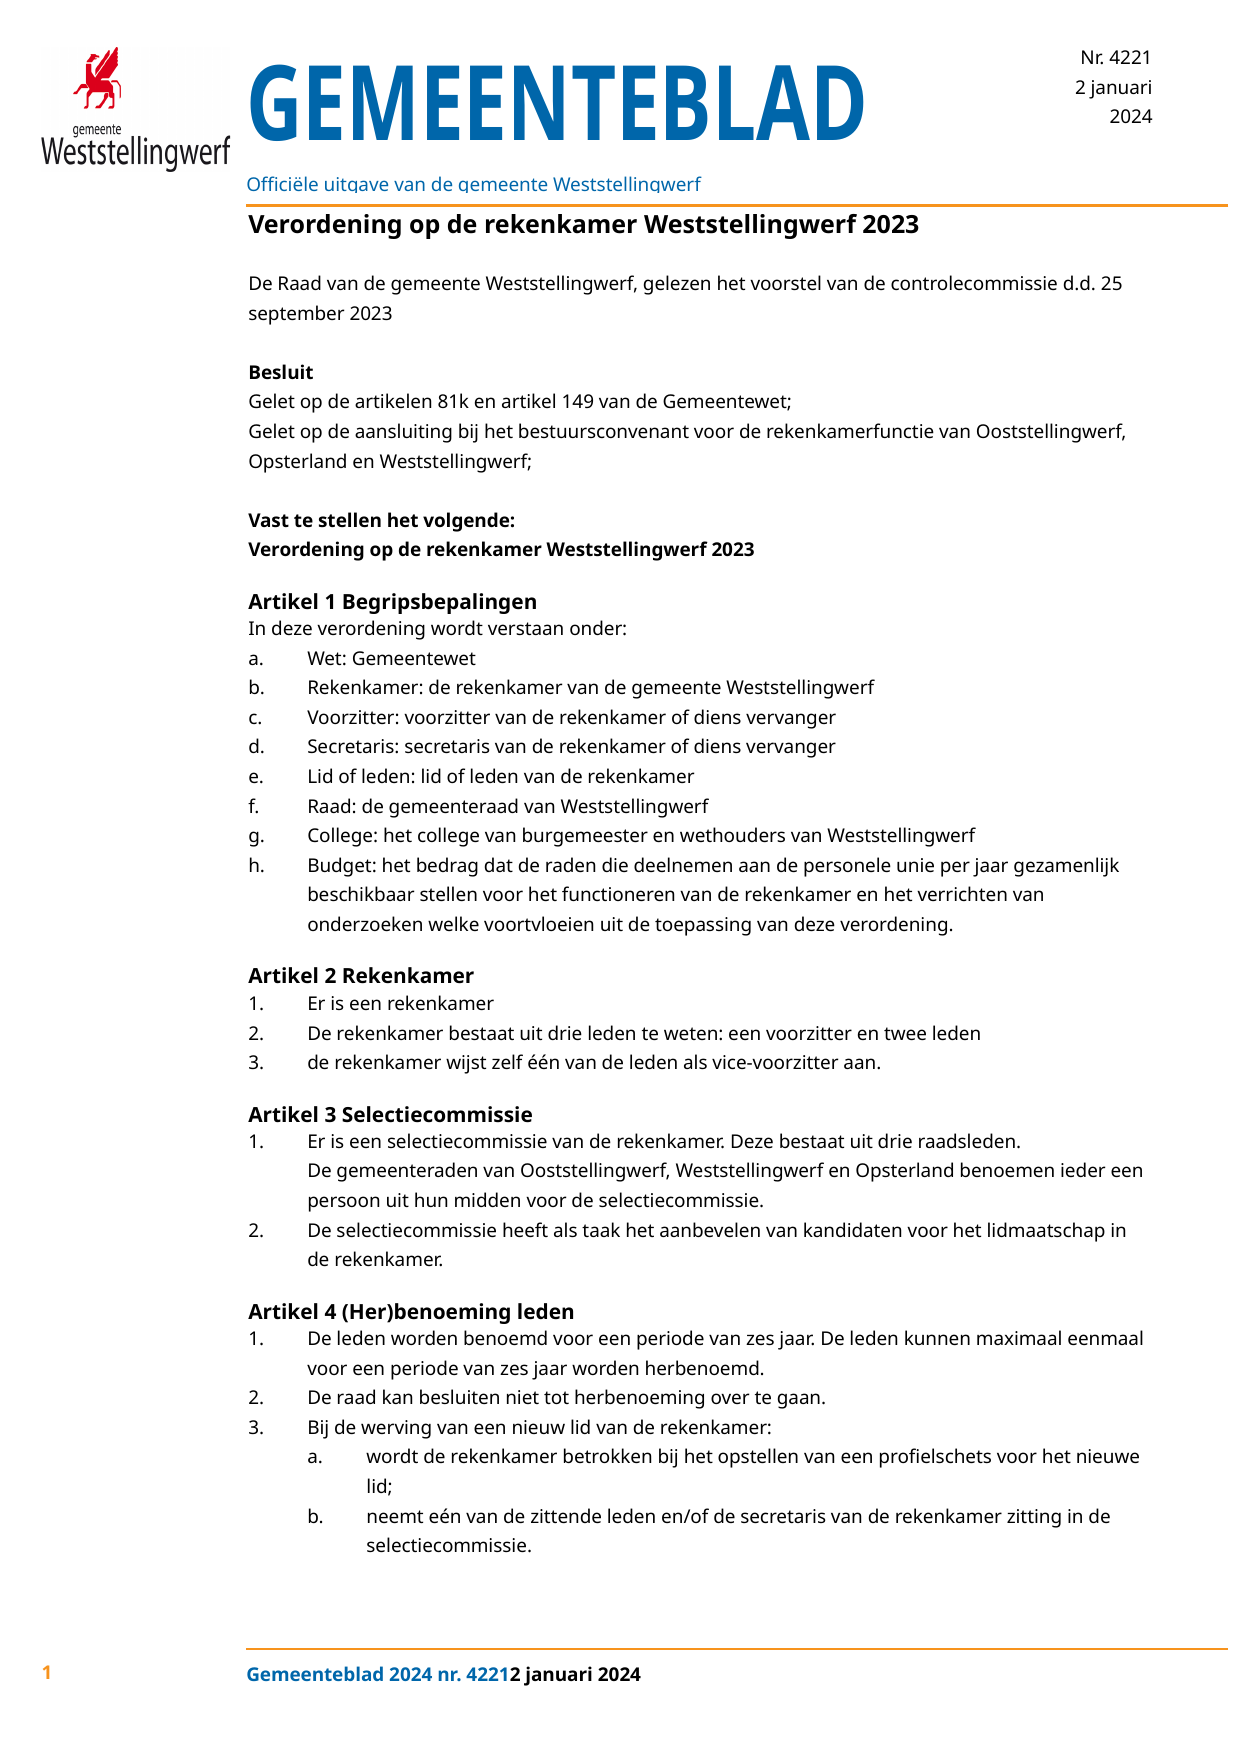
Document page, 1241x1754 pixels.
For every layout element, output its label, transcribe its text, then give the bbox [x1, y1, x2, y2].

text In deze verordening wordt verstaan onder: [248, 615, 1152, 641]
list De leden worden benoemd voor een periode van zes jaar. De leden kunnen maximaal eenmaal voor een periode van zes jaar worden herbenoemd. [248, 1325, 1152, 1381]
list neemt eén van de zittende leden en/of de secretaris van de rekenkamer zitting in de selectiecommissie. [307, 1503, 1152, 1558]
picture [41, 47, 231, 172]
text Verordening op de rekenkamer Weststellingwerf 2023 [248, 537, 1152, 562]
text De Raad van de gemeente Weststellingwerf, gelezen het voorstel van de controlecommissie d.d. 25 september 2023 [248, 270, 1152, 326]
list de rekenkamer wijst zelf één van de leden als vice-voorzitter aan. [248, 1049, 1152, 1075]
text Artikel 3 Selectiecommissie [248, 1100, 1152, 1128]
list Er is een selectiecommissie van de rekenkamer. Deze bestaat uit drie raadsleden. [248, 1128, 1152, 1154]
text Artikel 1 Begripsbepalingen [248, 587, 1152, 615]
text Gelet op de artikelen 81k en artikel 149 van de Gemeentewet; [248, 389, 1152, 414]
text Besluit [248, 359, 1152, 385]
list Secretaris: secretaris van de rekenkamer of diens vervanger [248, 734, 1152, 759]
list De gemeenteraden van Ooststellingwerf, Weststellingwerf en Opsterland benoemen ieder een persoon uit hun midden voor de selectiecommissie. [248, 1158, 1152, 1213]
list Raad: de gemeenteraad van Weststellingwerf [248, 793, 1152, 819]
list Budget: het bedrag dat de raden die deelnemen aan de personele unie per jaar gezamenlijk beschikbaar stellen voor het functioneren van de rekenkamer en het verrichten van onderzoeken welke voortvloeien uit de toepassing van deze verordening. [248, 852, 1152, 937]
list Er is een rekenkamer [248, 990, 1152, 1016]
list De raad kan besluiten niet tot herbenoeming over te gaan. [248, 1384, 1152, 1410]
text Artikel 4 (Her)benoeming leden [248, 1297, 1152, 1325]
list College: het college van burgemeester en wethouders van Weststellingwerf [248, 822, 1152, 848]
text Gelet op de aansluiting bij het bestuursconvenant voor de rekenkamerfunctie van Ooststellingwerf, Opsterland en Weststellingwerf; [248, 418, 1152, 473]
text Artikel 2 Rekenkamer [248, 962, 1152, 990]
list Lid of leden: lid of leden van de rekenkamer [248, 763, 1152, 789]
list Wet: Gemeentewet [248, 645, 1152, 671]
list De selectiecommissie heeft als taak het aanbevelen van kandidaten voor het lidmaatschap in de rekenkamer. [248, 1217, 1152, 1272]
list wordt de rekenkamer betrokken bij het opstellen van een profielschets voor het nieuwe lid; [307, 1444, 1152, 1499]
list Bij de werving van een nieuw lid van de rekenkamer: [248, 1414, 1152, 1440]
list De rekenkamer bestaat uit drie leden te weten: een voorzitter en twee leden [248, 1020, 1152, 1045]
text Vast te stellen het volgende: [248, 507, 1152, 533]
list Rekenkamer: de rekenkamer van de gemeente Weststellingwerf [248, 674, 1152, 700]
text Verordening op de rekenkamer Weststellingwerf 2023 [248, 207, 1152, 241]
list Voorzitter: voorzitter van de rekenkamer of diens vervanger [248, 704, 1152, 730]
